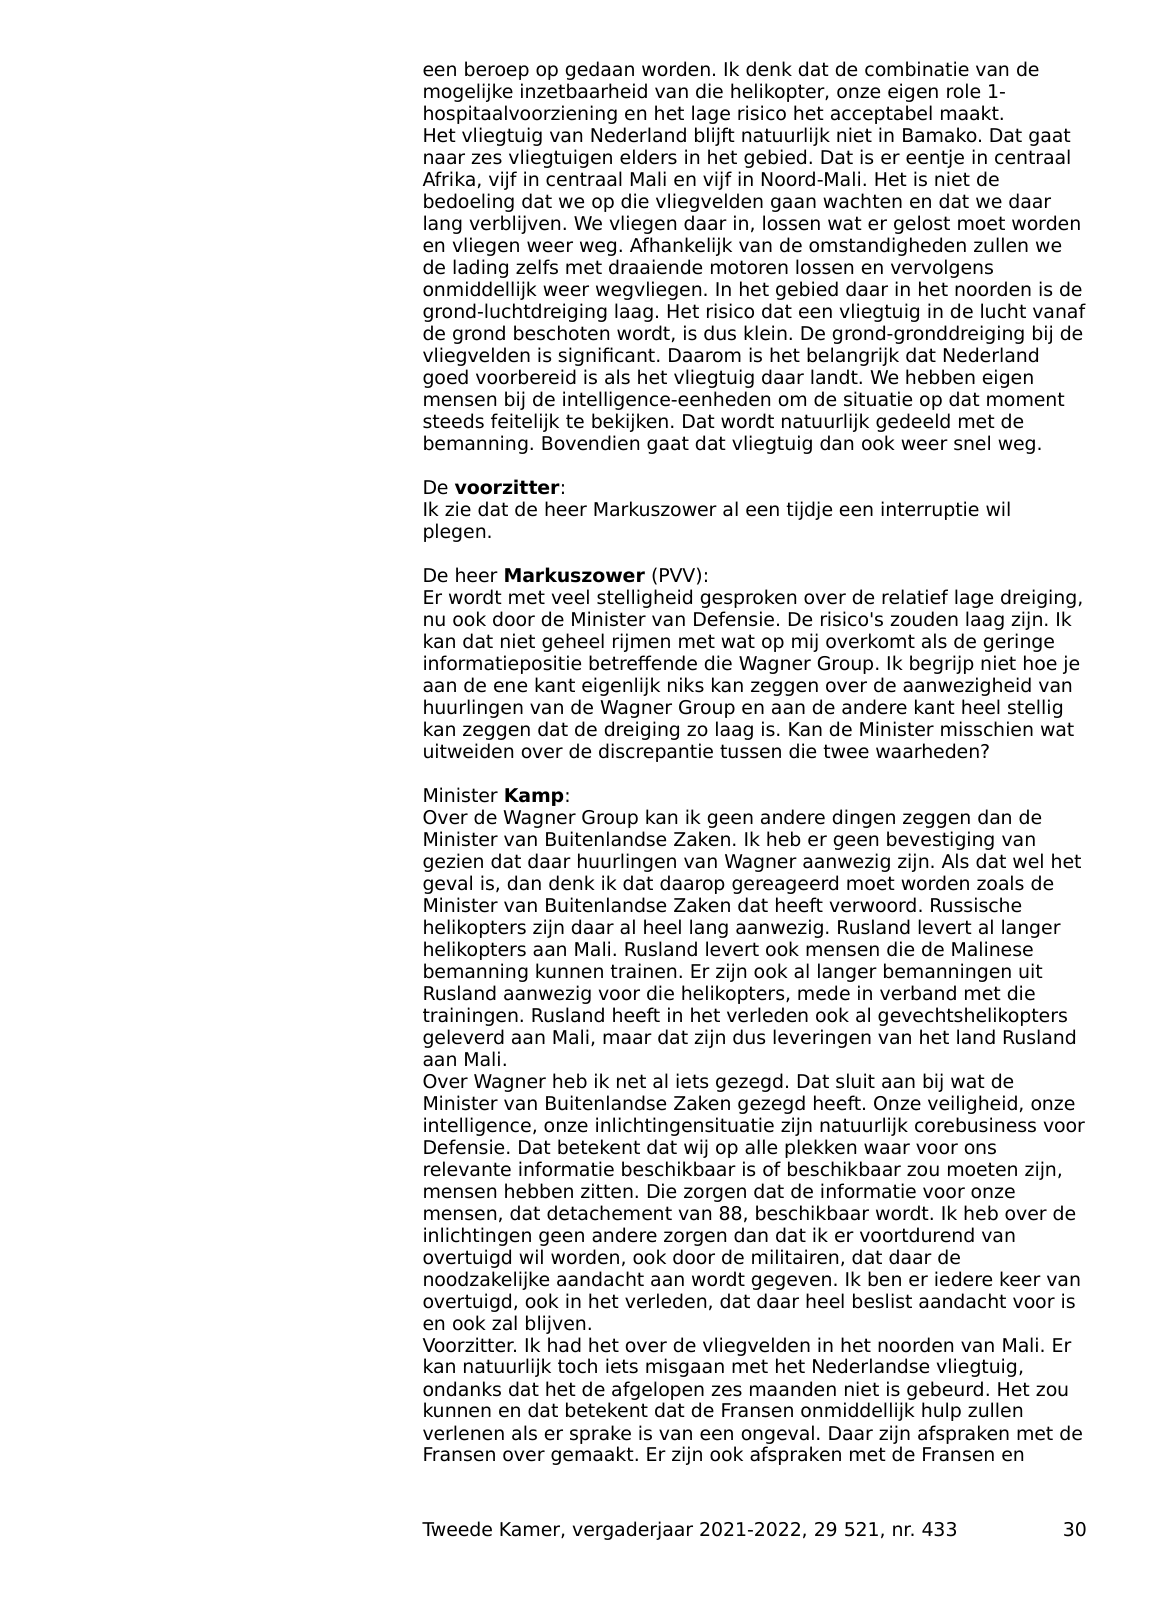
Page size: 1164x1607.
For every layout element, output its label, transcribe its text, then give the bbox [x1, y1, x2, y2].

text Er wordt met veel stelligheid gesproken over de relatief lage dreiging, nu ook door de Minister van Defensie. De risico's zouden laag zijn. Ik kan dat niet geheel rijmen met wat op mij overkomt als de geringe informatiepositie betreffende die Wagner Group. Ik begrijp niet hoe je aan de ene kant eigenlijk niks kan zeggen over de aanwezigheid van huurlingen van de Wagner Group en aan de andere kant heel stellig kan zeggen dat de dreiging zo laag is. Kan de Minister misschien wat uitweiden over de discrepantie tussen die twee waarheden? [422, 587, 1087, 763]
text Over de Wagner Group kan ik geen andere dingen zeggen dan de Minister van Buitenlandse Zaken. Ik heb er geen bevestiging van gezien dat daar huurlingen van Wagner aanwezig zijn. Als dat wel het geval is, dan denk ik dat daarop gereageerd moet worden zoals de Minister van Buitenlandse Zaken dat heeft verwoord. Russische helikopters zijn daar al heel lang aanwezig. Rusland levert al langer helikopters aan Mali. Rusland levert ook mensen die de Malinese bemanning kunnen trainen. Er zijn ook al langer bemanningen uit Rusland aanwezig voor die helikopters, mede in verband met die trainingen. Rusland heeft in het verleden ook al gevechtshelikopters geleverd aan Mali, maar dat zijn dus leveringen van het land Rusland aan Mali. [422, 807, 1087, 1071]
text De voorzitter: [422, 477, 1087, 499]
text Voorzitter. Ik had het over de vliegvelden in het noorden van Mali. Er kan natuurlijk toch iets misgaan met het Nederlandse vliegtuig, ondanks dat het de afgelopen zes maanden niet is gebeurd. Het zou kunnen en dat betekent dat de Fransen onmiddellijk hulp zullen verlenen als er sprake is van een ongeval. Daar zijn afspraken met de Fransen over gemaakt. Er zijn ook afspraken met de Fransen en [422, 1334, 1087, 1466]
text Minister Kamp: [422, 785, 1087, 807]
text Het vliegtuig van Nederland blijft natuurlijk niet in Bamako. Dat gaat naar zes vliegtuigen elders in het gebied. Dat is er eentje in centraal Afrika, vijf in centraal Mali en vijf in Noord-Mali. Het is niet de bedoeling dat we op die vliegvelden gaan wachten en dat we daar lang verblijven. We vliegen daar in, lossen wat er gelost moet worden en vliegen weer weg. Afhankelijk van de omstandigheden zullen we de lading zelfs met draaiende motoren lossen en vervolgens onmiddellijk weer wegvliegen. In het gebied daar in het noorden is de grond-luchtdreiging laag. Het risico dat een vliegtuig in de lucht vanaf de grond beschoten wordt, is dus klein. De grond-gronddreiging bij de vliegvelden is significant. Daarom is het belangrijk dat Nederland goed voorbereid is als het vliegtuig daar landt. We hebben eigen mensen bij de intelligence-eenheden om de situatie op dat moment steeds feitelijk te bekijken. Dat wordt natuurlijk gedeeld met de bemanning. Bovendien gaat dat vliegtuig dan ook weer snel weg. [422, 125, 1087, 455]
text Ik zie dat de heer Markuszower al een tijdje een interruptie wil plegen. [422, 499, 1087, 543]
text Over Wagner heb ik net al iets gezegd. Dat sluit aan bij wat de Minister van Buitenlandse Zaken gezegd heeft. Onze veiligheid, onze intelligence, onze inlichtingensituatie zijn natuurlijk corebusiness voor Defensie. Dat betekent dat wij op alle plekken waar voor ons relevante informatie beschikbaar is of beschikbaar zou moeten zijn, mensen hebben zitten. Die zorgen dat de informatie voor onze mensen, dat detachement van 88, beschikbaar wordt. Ik heb over de inlichtingen geen andere zorgen dan dat ik er voortdurend van overtuigd wil worden, ook door de militairen, dat daar de noodzakelijke aandacht aan wordt gegeven. Ik ben er iedere keer van overtuigd, ook in het verleden, dat daar heel beslist aandacht voor is en ook zal blijven. [422, 1071, 1087, 1334]
text De heer Markuszower (PVV): [422, 565, 1087, 587]
text een beroep op gedaan worden. Ik denk dat de combinatie van de mogelijke inzetbaarheid van die helikopter, onze eigen role 1-hospitaalvoorziening en het lage risico het acceptabel maakt. [422, 59, 1087, 125]
